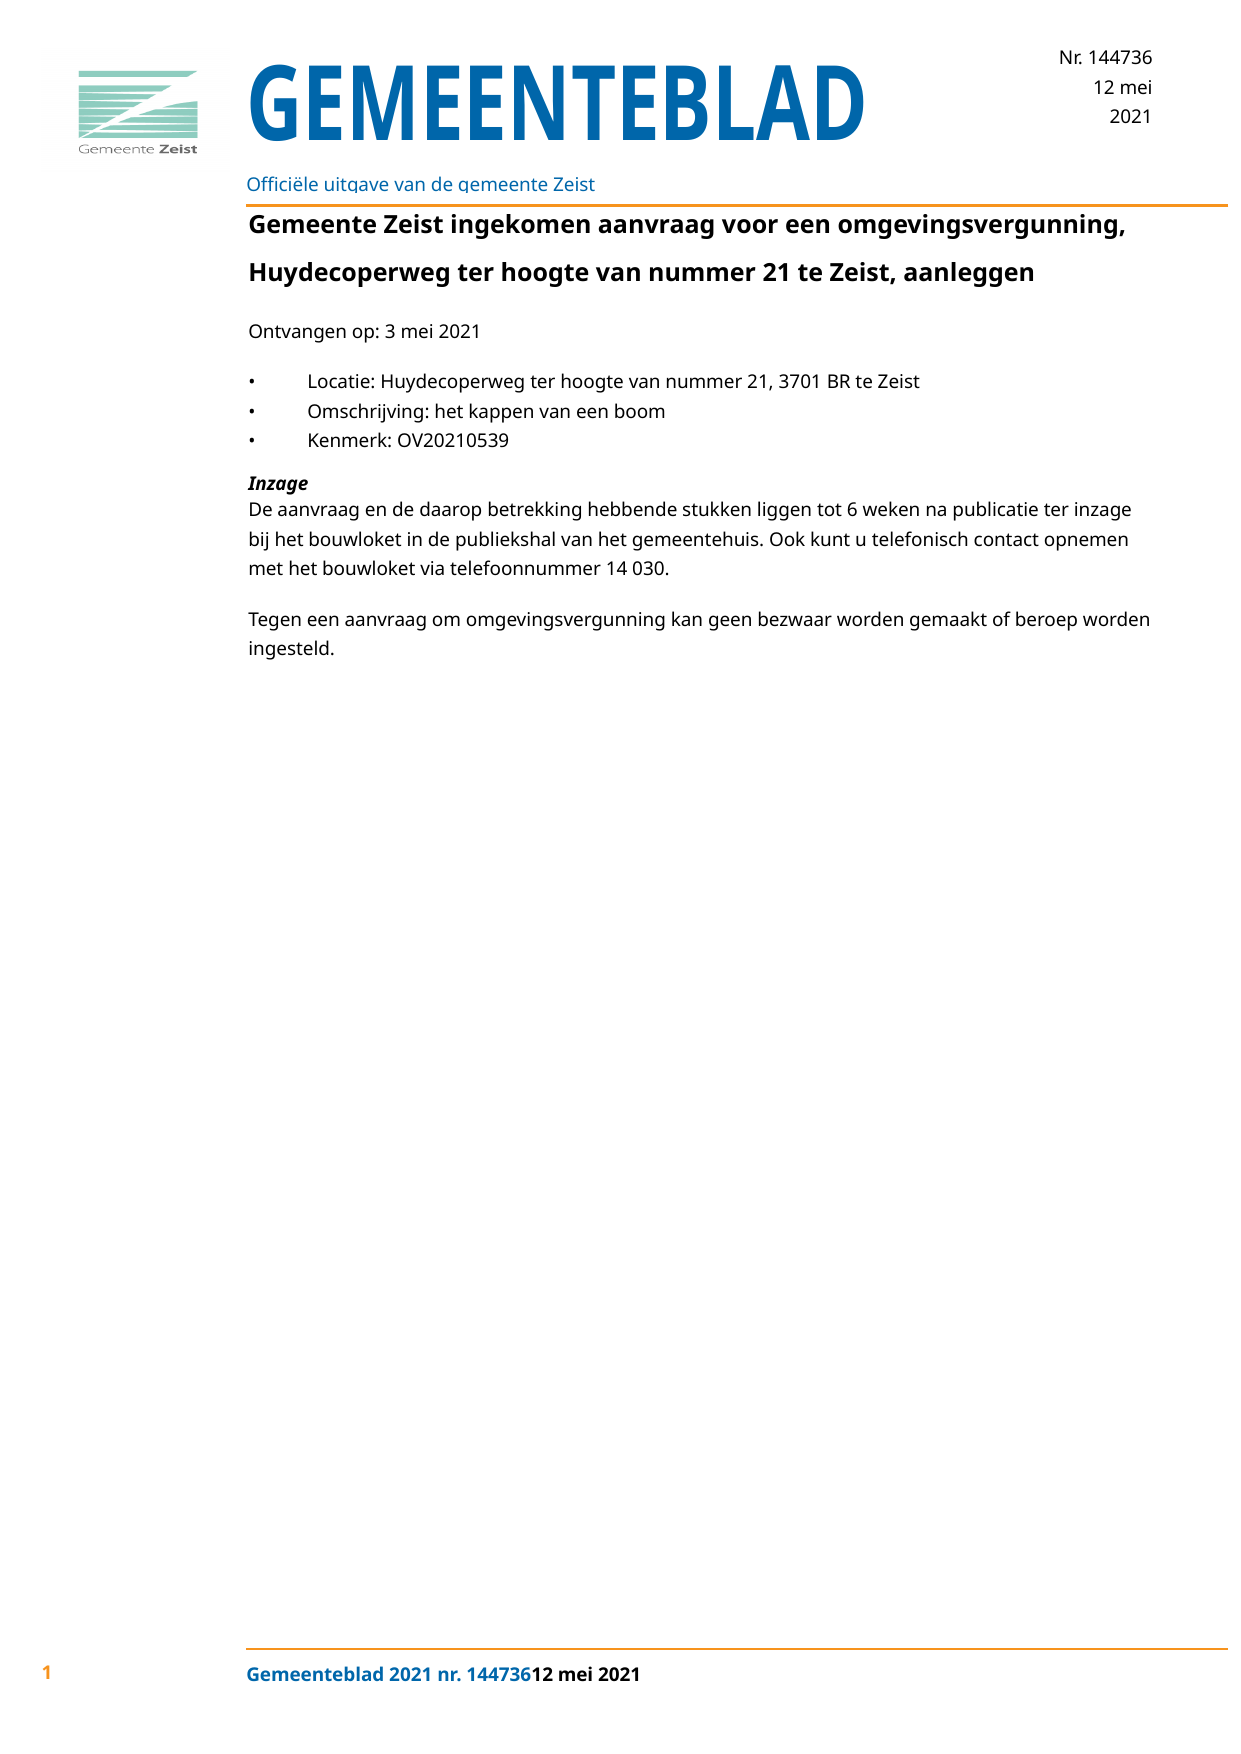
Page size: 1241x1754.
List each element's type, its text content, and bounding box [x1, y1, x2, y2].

text Ontvangen op: 3 mei 2021 [248, 318, 1152, 344]
list Kenmerk: OV20210539 [248, 427, 1152, 453]
text Gemeente Zeist ingekomen aanvraag voor een omgevingsvergunning, Huydecoperweg ter hoogte van nummer 21 te Zeist, aanleggen [248, 207, 1152, 288]
text De aanvraag en de daarop betrekking hebbende stukken liggen tot 6 weken na publicatie ter inzage bij het bouwloket in de publiekshal van het gemeentehuis. Ook kunt u telefonisch contact opnemen met het bouwloket via telefoonnummer 14 030. [248, 496, 1152, 581]
text Inzage [248, 471, 1152, 496]
picture [41, 47, 231, 172]
list Locatie: Huydecoperweg ter hoogte van nummer 21, 3701 BR te Zeist [248, 368, 1152, 394]
text Tegen een aanvraag om omgevingsvergunning kan geen bezwaar worden gemaakt of beroep worden ingesteld. [248, 606, 1152, 661]
list Omschrijving: het kappen van een boom [248, 398, 1152, 424]
